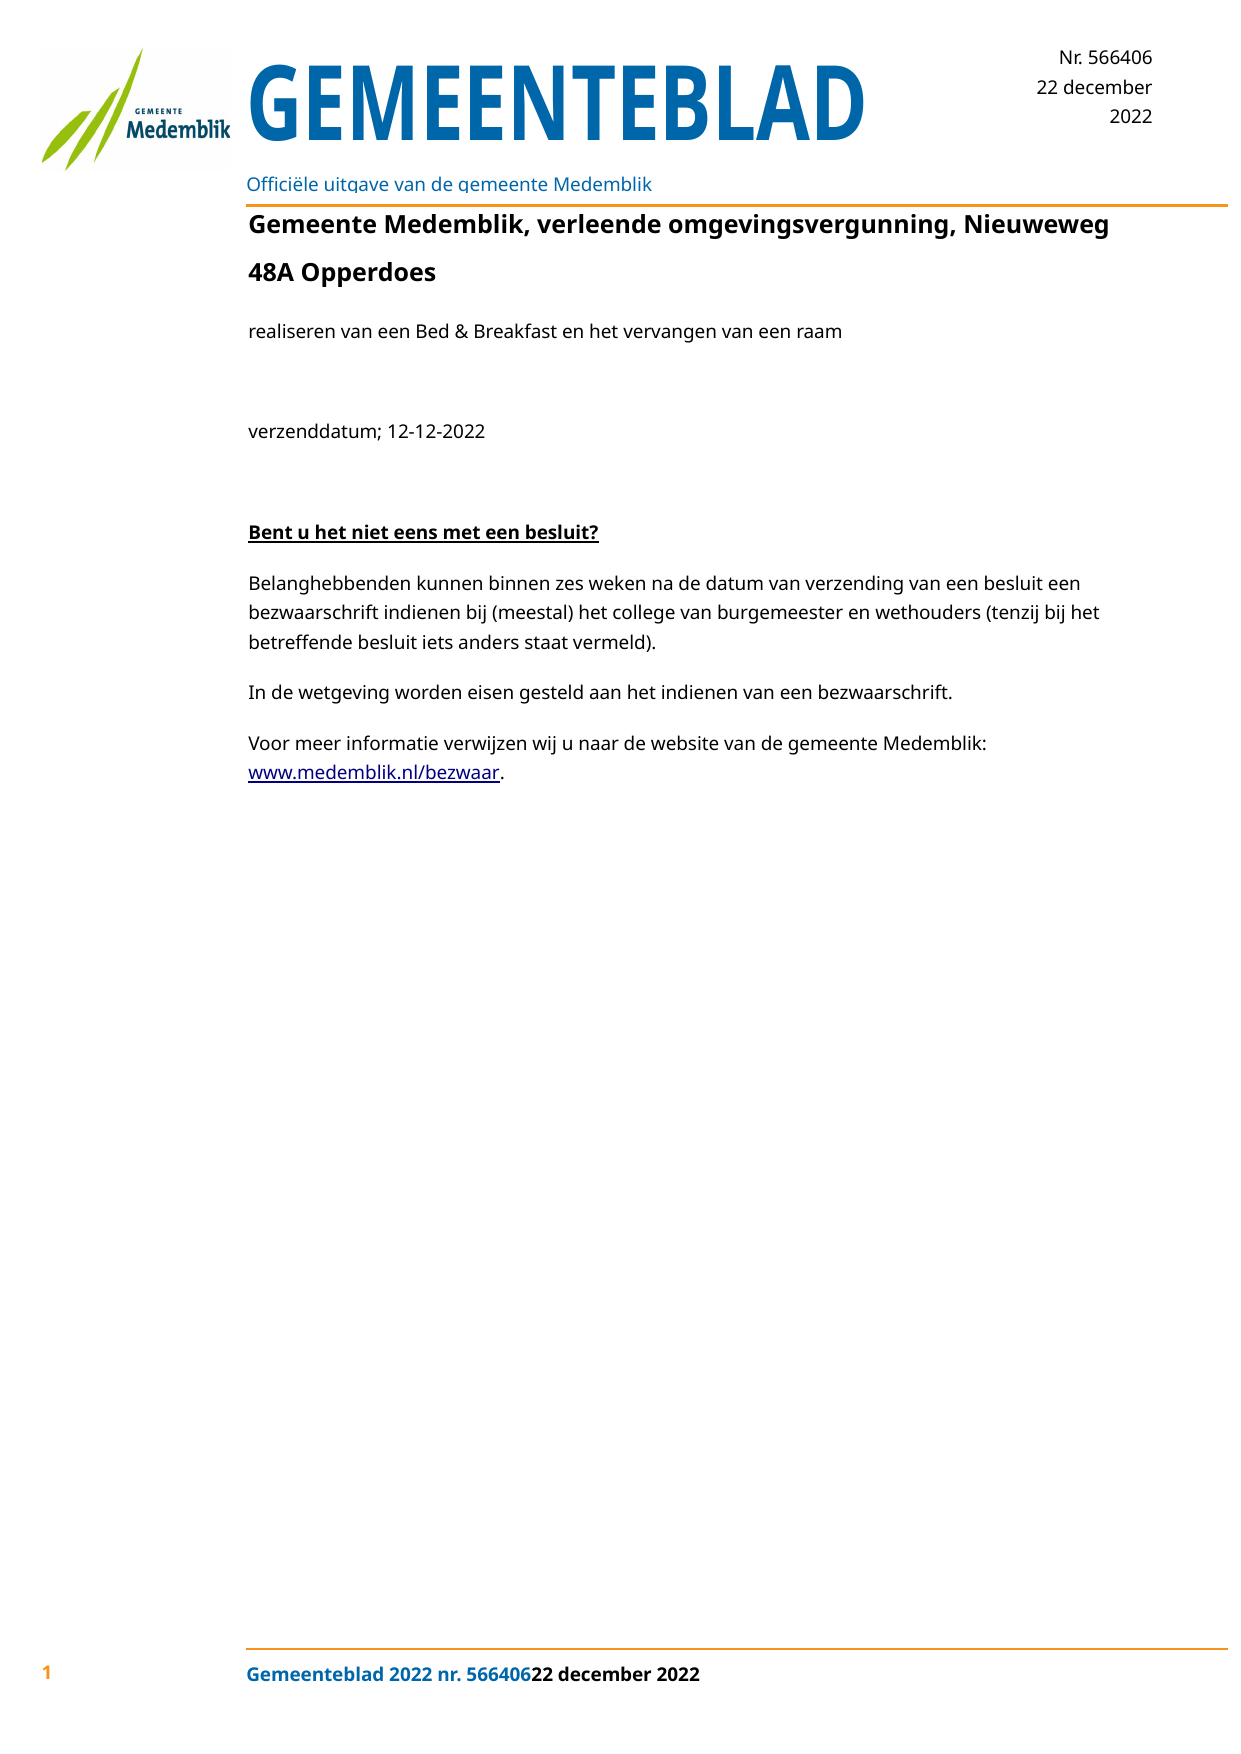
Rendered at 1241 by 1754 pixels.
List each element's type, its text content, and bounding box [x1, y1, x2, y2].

text Voor meer informatie verwijzen wij u naar de website van de gemeente Medemblik: www.medemblik.nl/bezwaar. [248, 730, 1152, 785]
text verzenddatum; 12-12-2022 [248, 419, 1152, 444]
text Bent u het niet eens met een besluit? [248, 519, 1152, 545]
picture [41, 47, 231, 172]
text In de wetgeving worden eisen gesteld aan het indienen van een bezwaarschrift. [248, 679, 1152, 705]
text realiseren van een Bed & Breakfast en het vervangen van een raam [248, 318, 1152, 344]
text Gemeente Medemblik, verleende omgevingsvergunning, Nieuweweg 48A Opperdoes [248, 207, 1152, 288]
text Belanghebbenden kunnen binnen zes weken na de datum van verzending van een besluit een bezwaarschrift indienen bij (meestal) het college van burgemeester en wethouders (tenzij bij het betreffende besluit iets anders staat vermeld). [248, 570, 1152, 655]
